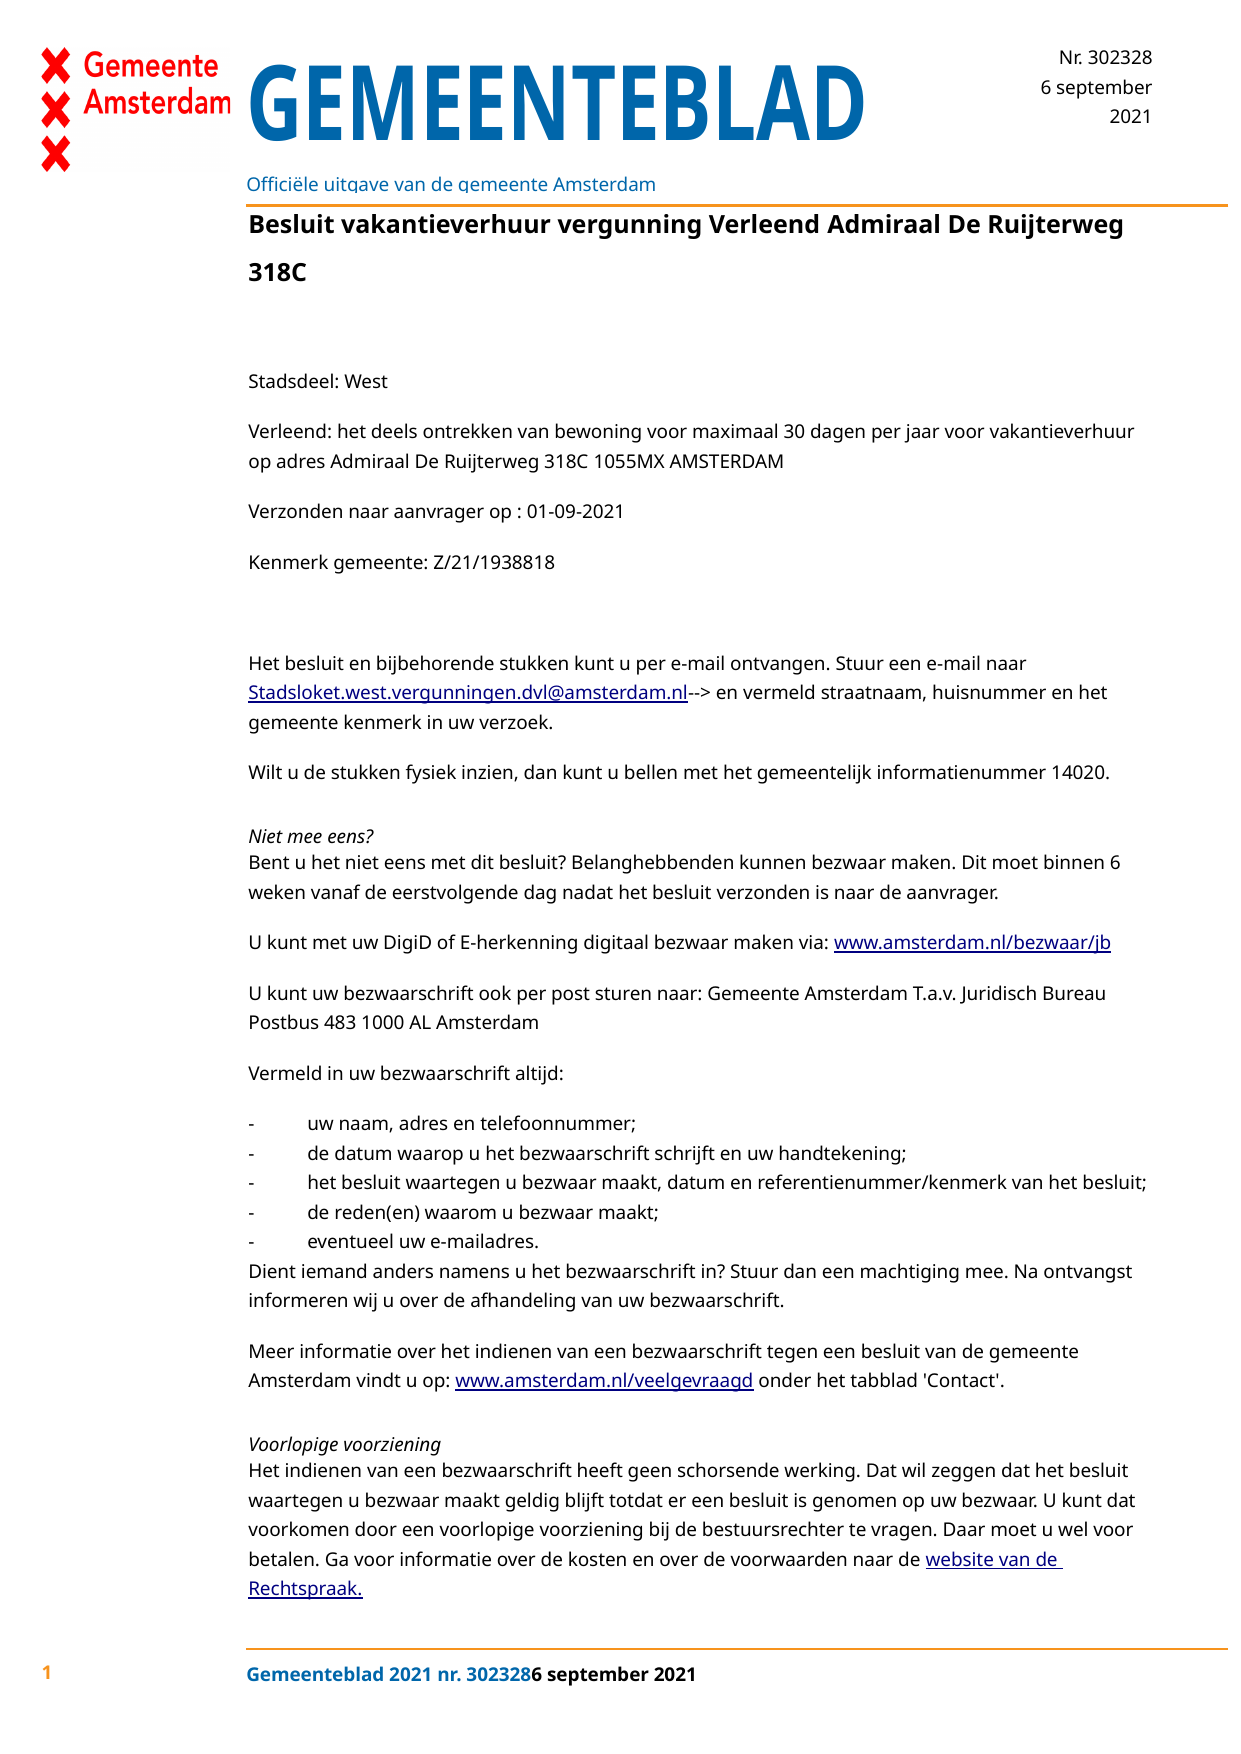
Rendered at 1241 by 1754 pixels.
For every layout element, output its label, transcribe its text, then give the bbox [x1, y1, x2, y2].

text Het besluit en bijbehorende stukken kunt u per e-mail ontvangen. Stuur een e-mail naar Stadsloket.west.vergunningen.dvl@amsterdam.nl--> en vermeld straatnaam, huisnummer en het gemeente kenmerk in uw verzoek. [248, 650, 1152, 735]
text Het indienen van een bezwaarschrift heeft geen schorsende werking. Dat wil zeggen dat het besluit waartegen u bezwaar maakt geldig blijft totdat er een besluit is genomen op uw bezwaar. U kunt dat voorkomen door een voorlopige voorziening bij de bestuursrechter te vragen. Daar moet u wel voor betalen. Ga voor informatie over de kosten en over de voorwaarden naar de website van de Rechtspraak. [248, 1457, 1152, 1601]
text Stadsdeel: West [248, 368, 1152, 394]
text Verzonden naar aanvrager op : 01-09-2021 [248, 499, 1152, 524]
list uw naam, adres en telefoonnummer; [248, 1110, 1152, 1136]
text U kunt met uw DigiD of E-herkenning digitaal bezwaar maken via: www.amsterdam.nl/bezwaar/jb [248, 929, 1152, 955]
text Bent u het niet eens met dit besluit? Belanghebbenden kunnen bezwaar maken. Dit moet binnen 6 weken vanaf de eerstvolgende dag nadat het besluit verzonden is naar de aanvrager. [248, 849, 1152, 904]
text Wilt u de stukken fysiek inzien, dan kunt u bellen met het gemeentelijk informatienummer 14020. [248, 759, 1152, 785]
list de datum waarop u het bezwaarschrift schrijft en uw handtekening; [248, 1140, 1152, 1165]
text Besluit vakantieverhuur vergunning Verleend Admiraal De Ruijterweg 318C [248, 207, 1152, 288]
text Kenmerk gemeente: Z/21/1938818 [248, 549, 1152, 575]
list de reden(en) waarom u bezwaar maakt; [248, 1199, 1152, 1224]
list eventueel uw e-mailadres. [248, 1228, 1152, 1254]
list het besluit waartegen u bezwaar maakt, datum en referentienummer/kenmerk van het besluit; [248, 1169, 1152, 1195]
text U kunt uw bezwaarschrift ook per post sturen naar: Gemeente Amsterdam T.a.v. Juridisch Bureau Postbus 483 1000 AL Amsterdam [248, 980, 1152, 1035]
text Voorlopige voorziening [248, 1432, 1152, 1457]
text Niet mee eens? [248, 823, 1152, 849]
text Verleend: het deels ontrekken van bewoning voor maximaal 30 dagen per jaar voor vakantieverhuur op adres Admiraal De Ruijterweg 318C 1055MX AMSTERDAM [248, 419, 1152, 474]
text Dient iemand anders namens u het bezwaarschrift in? Stuur dan een machtiging mee. Na ontvangst informeren wij u over de afhandeling van uw bezwaarschrift. [248, 1258, 1152, 1313]
picture [41, 47, 231, 172]
text Vermeld in uw bezwaarschrift altijd: [248, 1060, 1152, 1085]
text Meer informatie over het indienen van een bezwaarschrift tegen een besluit van de gemeente Amsterdam vindt u op: www.amsterdam.nl/veelgevraagd onder het tabblad 'Contact'. [248, 1338, 1152, 1393]
